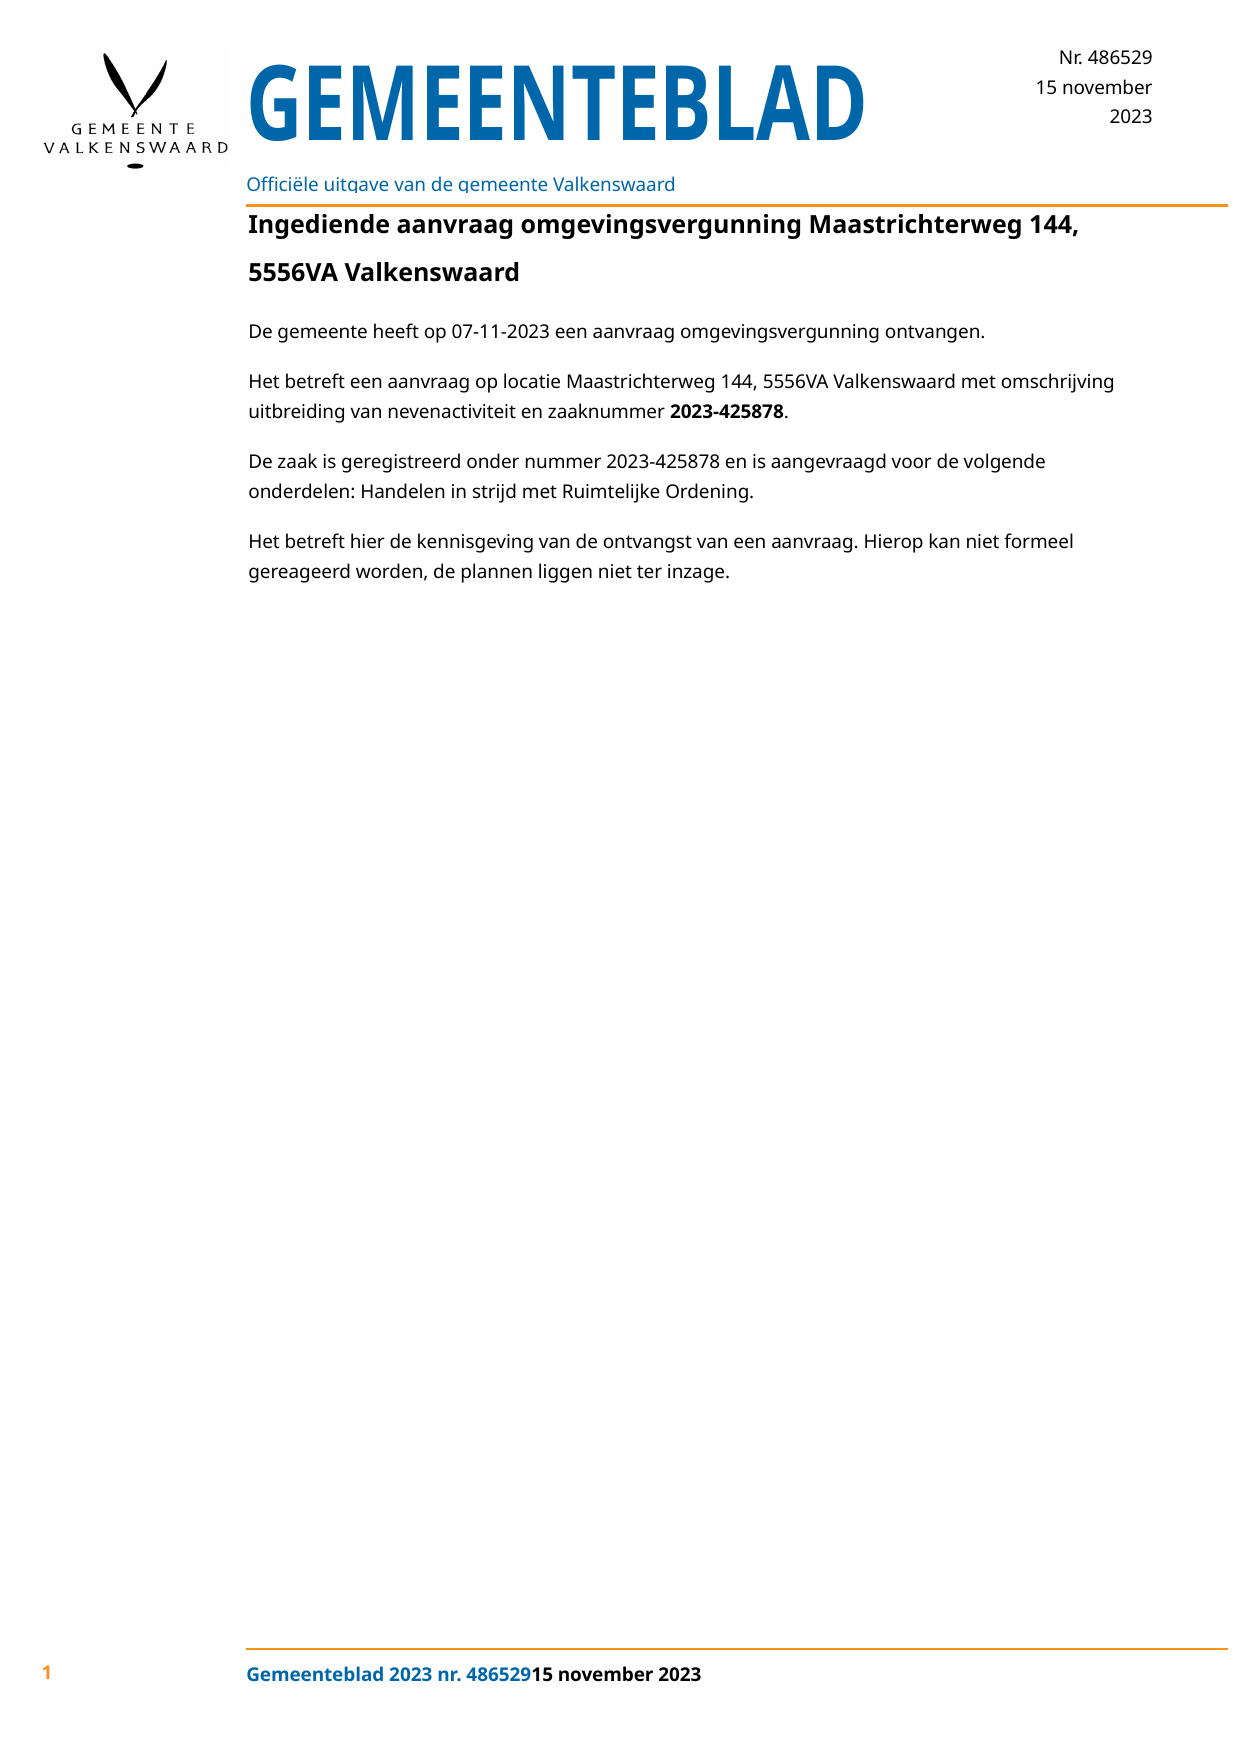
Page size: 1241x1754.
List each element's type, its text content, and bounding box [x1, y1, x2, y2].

text De gemeente heeft op 07-11-2023 een aanvraag omgevingsvergunning ontvangen. [248, 318, 1152, 344]
text Het betreft hier de kennisgeving van de ontvangst van een aanvraag. Hierop kan niet formeel gereageerd worden, de plannen liggen niet ter inzage. [248, 528, 1152, 584]
text Ingediende aanvraag omgevingsvergunning Maastrichterweg 144, 5556VA Valkenswaard [248, 207, 1152, 288]
text De zaak is geregistreerd onder nummer 2023-425878 en is aangevraagd voor de volgende onderdelen: Handelen in strijd met Ruimtelijke Ordening. [248, 448, 1152, 504]
picture [41, 47, 231, 172]
text Het betreft een aanvraag op locatie Maastrichterweg 144, 5556VA Valkenswaard met omschrijving uitbreiding van nevenactiviteit en zaaknummer 2023-425878. [248, 368, 1152, 424]
